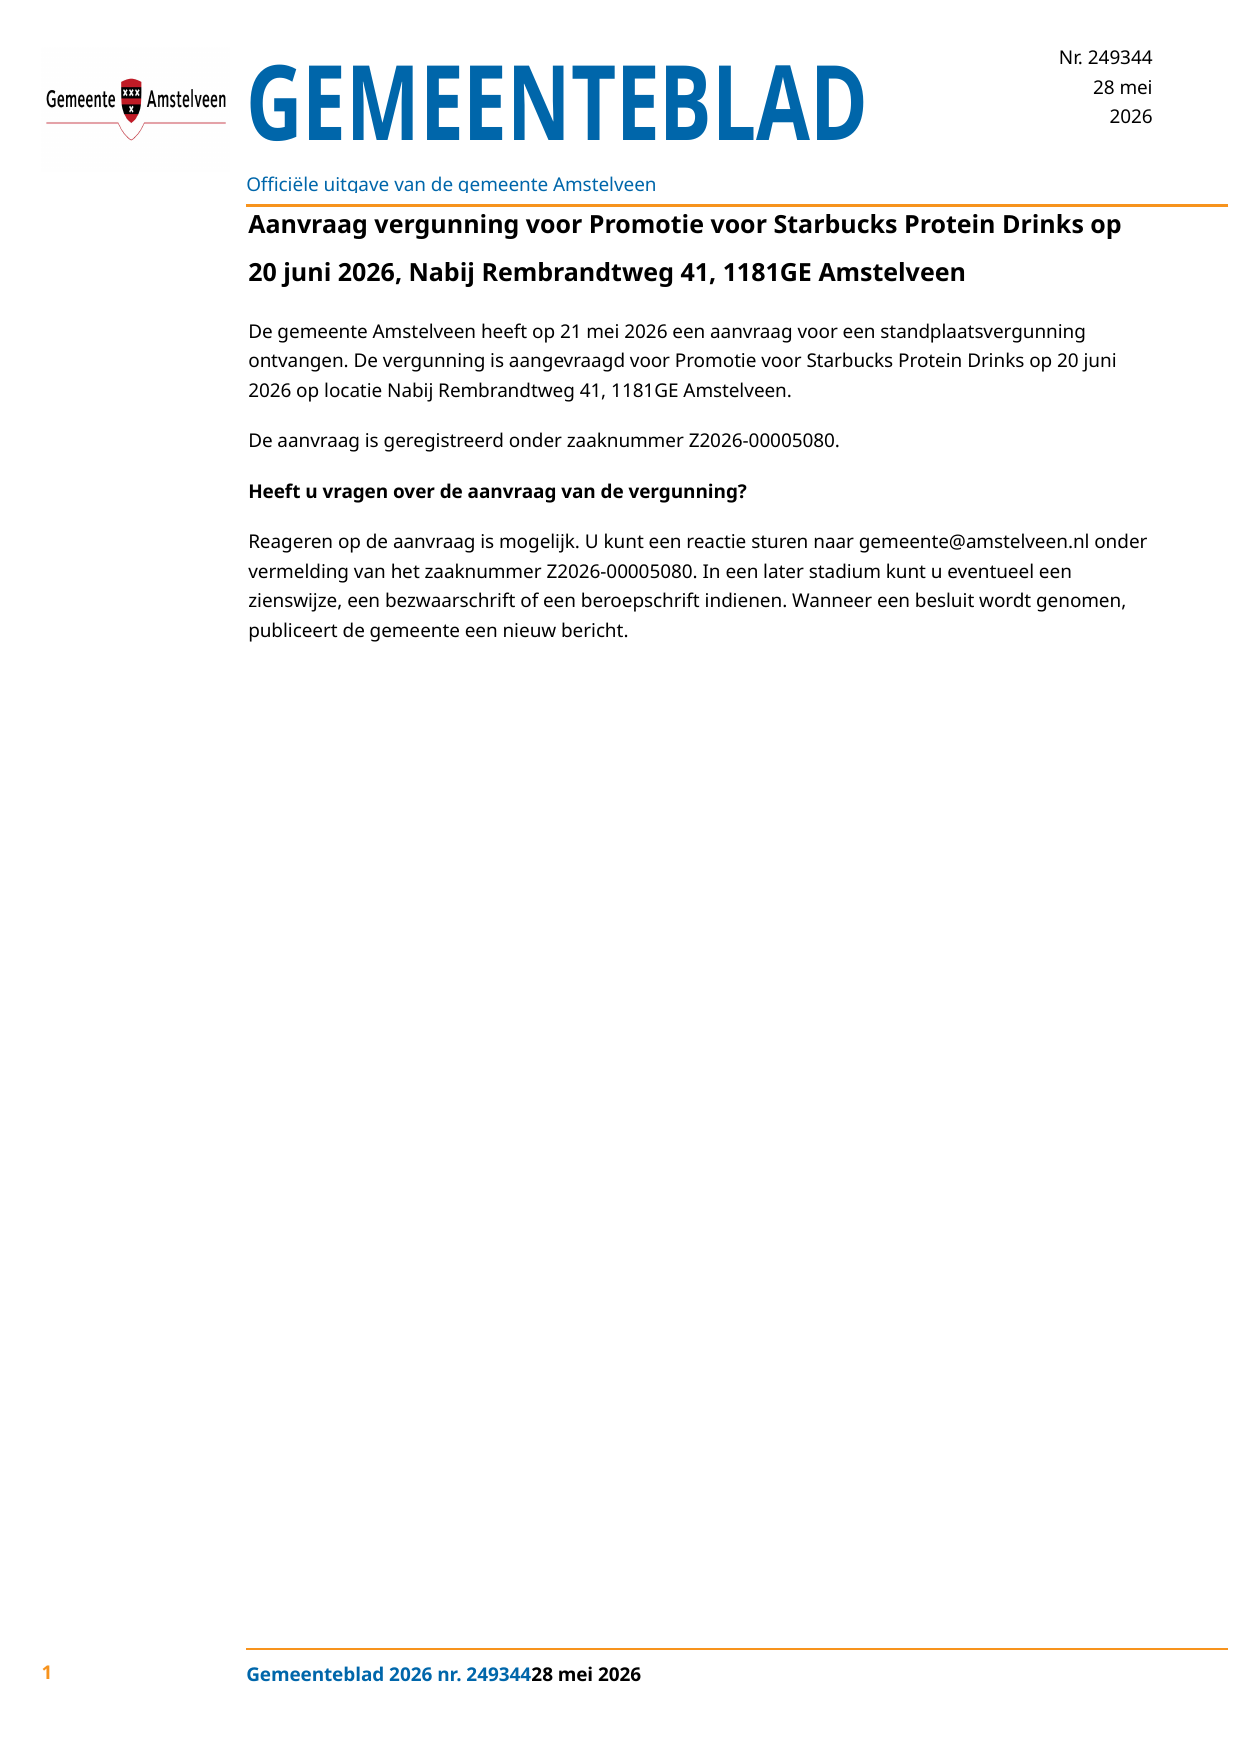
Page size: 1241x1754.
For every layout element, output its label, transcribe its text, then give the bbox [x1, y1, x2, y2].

picture [41, 47, 231, 172]
text De gemeente Amstelveen heeft op 21 mei 2026 een aanvraag voor een standplaatsvergunning ontvangen. De vergunning is aangevraagd voor Promotie voor Starbucks Protein Drinks op 20 juni 2026 op locatie Nabij Rembrandtweg 41, 1181GE Amstelveen. [248, 318, 1152, 403]
text De aanvraag is geregistreerd onder zaaknummer Z2026-00005080. [248, 427, 1152, 453]
text Heeft u vragen over de aanvraag van de vergunning? [248, 478, 1152, 504]
text Aanvraag vergunning voor Promotie voor Starbucks Protein Drinks op 20 juni 2026, Nabij Rembrandtweg 41, 1181GE Amstelveen [248, 207, 1152, 288]
text Reageren op de aanvraag is mogelijk. U kunt een reactie sturen naar gemeente@amstelveen.nl onder vermelding van het zaaknummer Z2026-00005080. In een later stadium kunt u eventueel een zienswijze, een bezwaarschrift of een beroepschrift indienen. Wanneer een besluit wordt genomen, publiceert de gemeente een nieuw bericht. [248, 528, 1152, 643]
